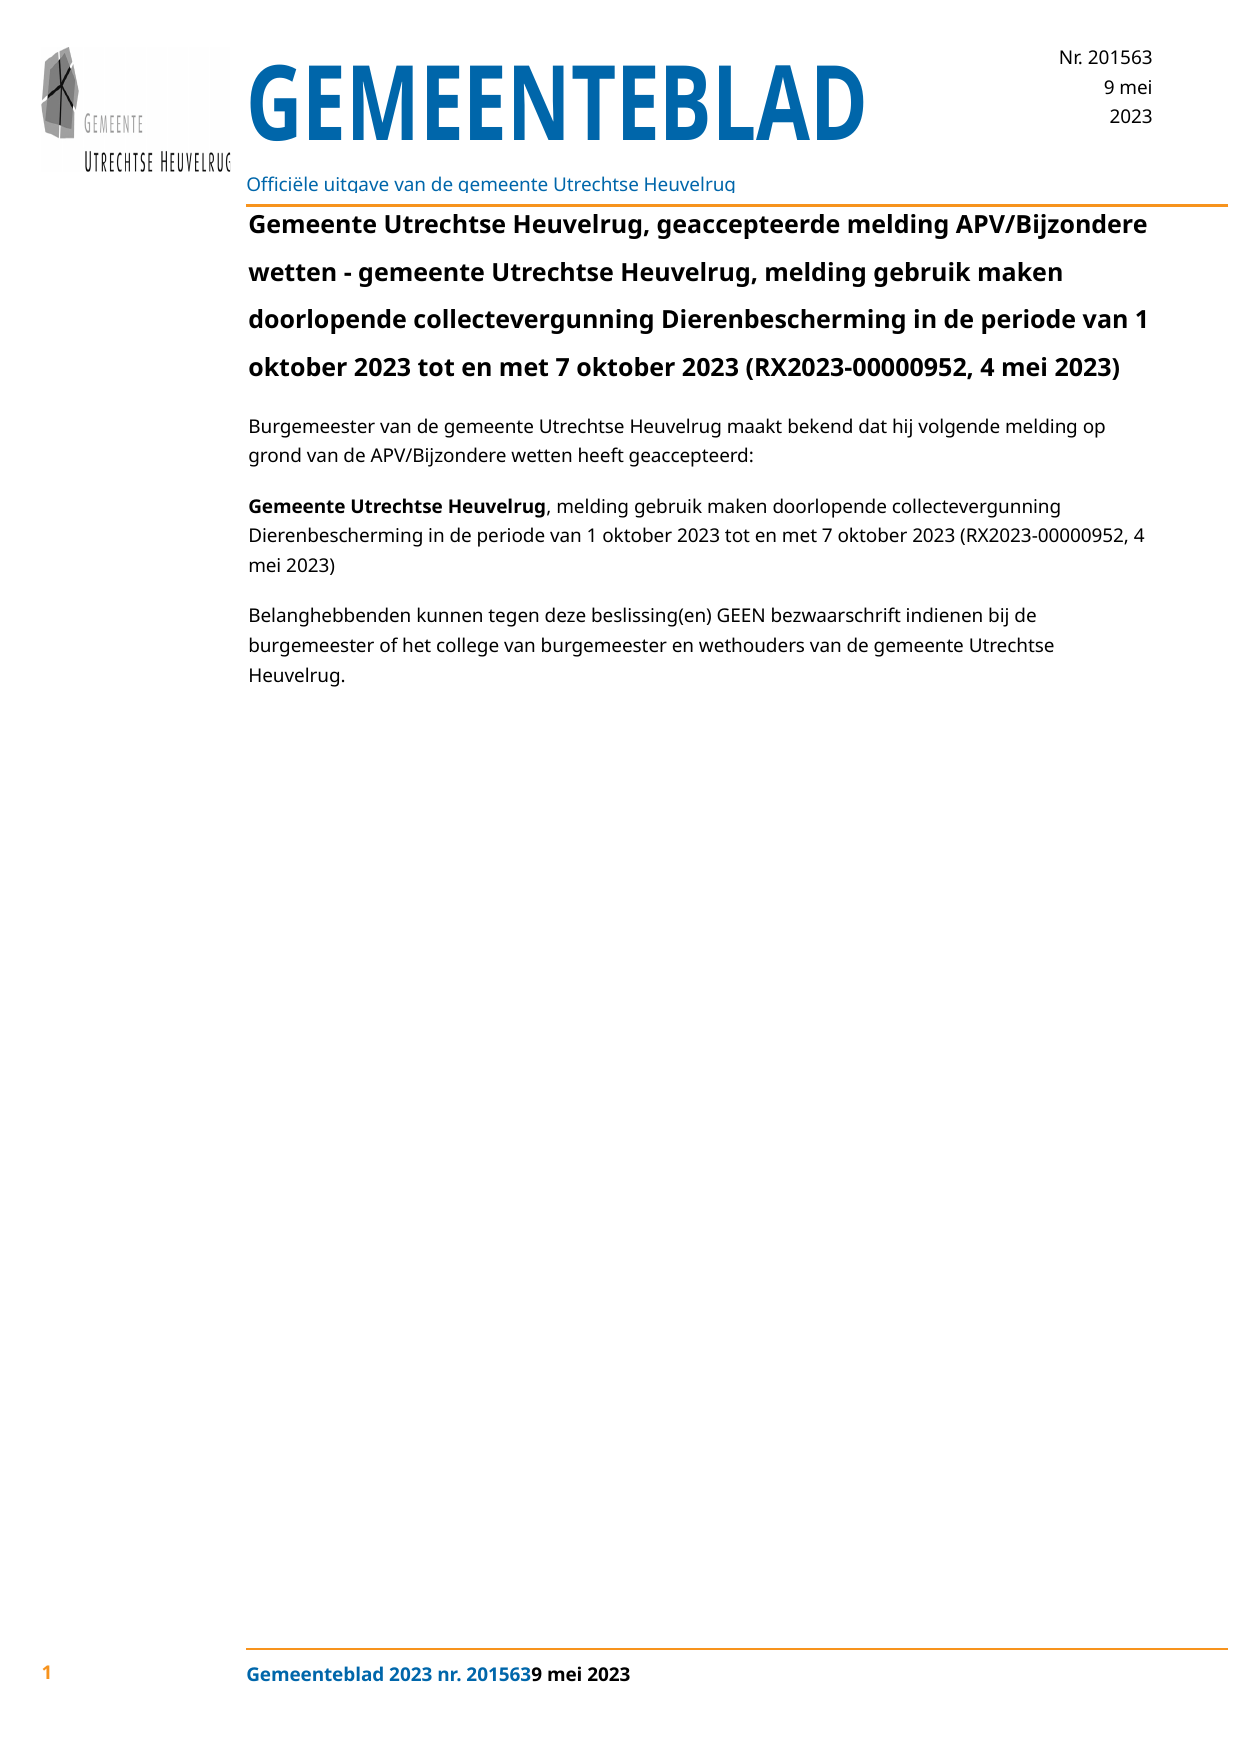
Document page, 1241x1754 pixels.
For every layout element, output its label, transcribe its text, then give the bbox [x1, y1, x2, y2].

picture [41, 47, 231, 172]
text Gemeente Utrechtse Heuvelrug, melding gebruik maken doorlopende collectevergunning Dierenbescherming in de periode van 1 oktober 2023 tot en met 7 oktober 2023 (RX2023-00000952, 4 mei 2023) [248, 493, 1152, 578]
text Burgemeester van de gemeente Utrechtse Heuvelrug maakt bekend dat hij volgende melding op grond van de APV/Bijzondere wetten heeft geaccepteerd: [248, 413, 1152, 468]
text Gemeente Utrechtse Heuvelrug, geaccepteerde melding APV/Bijzondere wetten - gemeente Utrechtse Heuvelrug, melding gebruik maken doorlopende collectevergunning Dierenbescherming in de periode van 1 oktober 2023 tot en met 7 oktober 2023 (RX2023-00000952, 4 mei 2023) [248, 207, 1152, 384]
text Belanghebbenden kunnen tegen deze beslissing(en) GEEN bezwaarschrift indienen bij de burgemeester of het college van burgemeester en wethouders van de gemeente Utrechtse Heuvelrug. [248, 603, 1152, 688]
